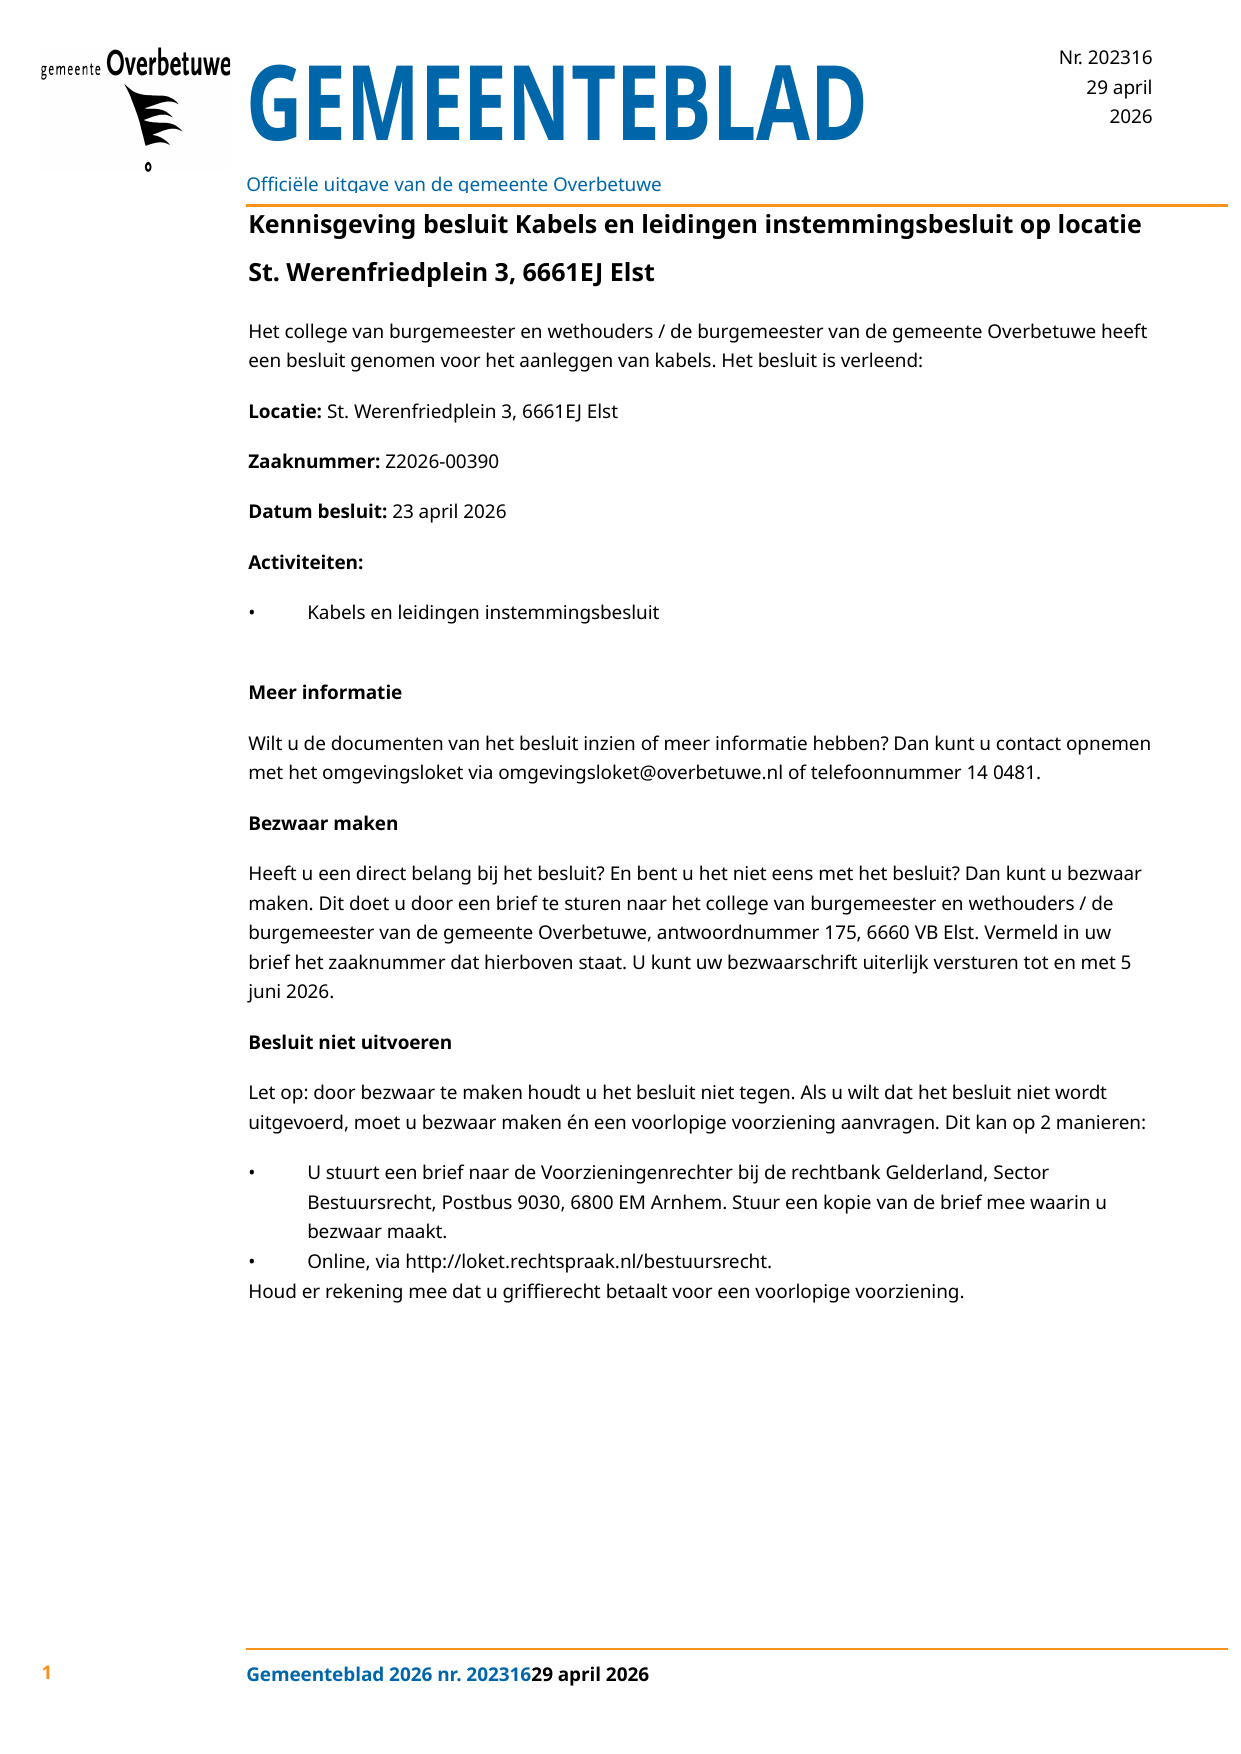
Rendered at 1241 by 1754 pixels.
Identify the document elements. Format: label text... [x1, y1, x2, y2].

text Activiteiten: [248, 549, 1152, 575]
list Online, via http://loket.rechtspraak.nl/bestuursrecht. [248, 1248, 1152, 1274]
picture [41, 47, 231, 172]
text Houd er rekening mee dat u griffierecht betaalt voor een voorlopige voorziening. [248, 1278, 1152, 1304]
text Bezwaar maken [248, 810, 1152, 836]
text Het college van burgemeester en wethouders / de burgemeester van de gemeente Overbetuwe heeft een besluit genomen voor het aanleggen van kabels. Het besluit is verleend: [248, 318, 1152, 373]
text Heeft u een direct belang bij het besluit? En bent u het niet eens met het besluit? Dan kunt u bezwaar maken. Dit doet u door een brief te sturen naar het college van burgemeester en wethouders / de burgemeester van de gemeente Overbetuwe, antwoordnummer 175, 6660 VB Elst. Vermeld in uw brief het zaaknummer dat hierboven staat. U kunt uw bezwaarschrift uiterlijk versturen tot en met 5 juni 2026. [248, 860, 1152, 1004]
text Let op: door bezwaar te maken houdt u het besluit niet tegen. Als u wilt dat het besluit niet wordt uitgevoerd, moet u bezwaar maken én een voorlopige voorziening aanvragen. Dit kan op 2 manieren: [248, 1079, 1152, 1135]
text Kennisgeving besluit Kabels en leidingen instemmingsbesluit op locatie St. Werenfriedplein 3, 6661EJ Elst [248, 207, 1152, 288]
text Datum besluit: 23 april 2026 [248, 499, 1152, 524]
text Besluit niet uitvoeren [248, 1029, 1152, 1055]
list U stuurt een brief naar de Voorzieningenrechter bij de rechtbank Gelderland, Sector Bestuursrecht, Postbus 9030, 6800 EM Arnhem. Stuur een kopie van de brief mee waarin u bezwaar maakt. [248, 1159, 1152, 1244]
text Locatie: St. Werenfriedplein 3, 6661EJ Elst [248, 398, 1152, 424]
text Meer informatie [248, 679, 1152, 705]
text Zaaknummer: Z2026-00390 [248, 448, 1152, 474]
text Wilt u de documenten van het besluit inzien of meer informatie hebben? Dan kunt u contact opnemen met het omgevingsloket via omgevingsloket@overbetuwe.nl of telefoonnummer 14 0481. [248, 730, 1152, 785]
list Kabels en leidingen instemmingsbesluit [248, 599, 1152, 625]
